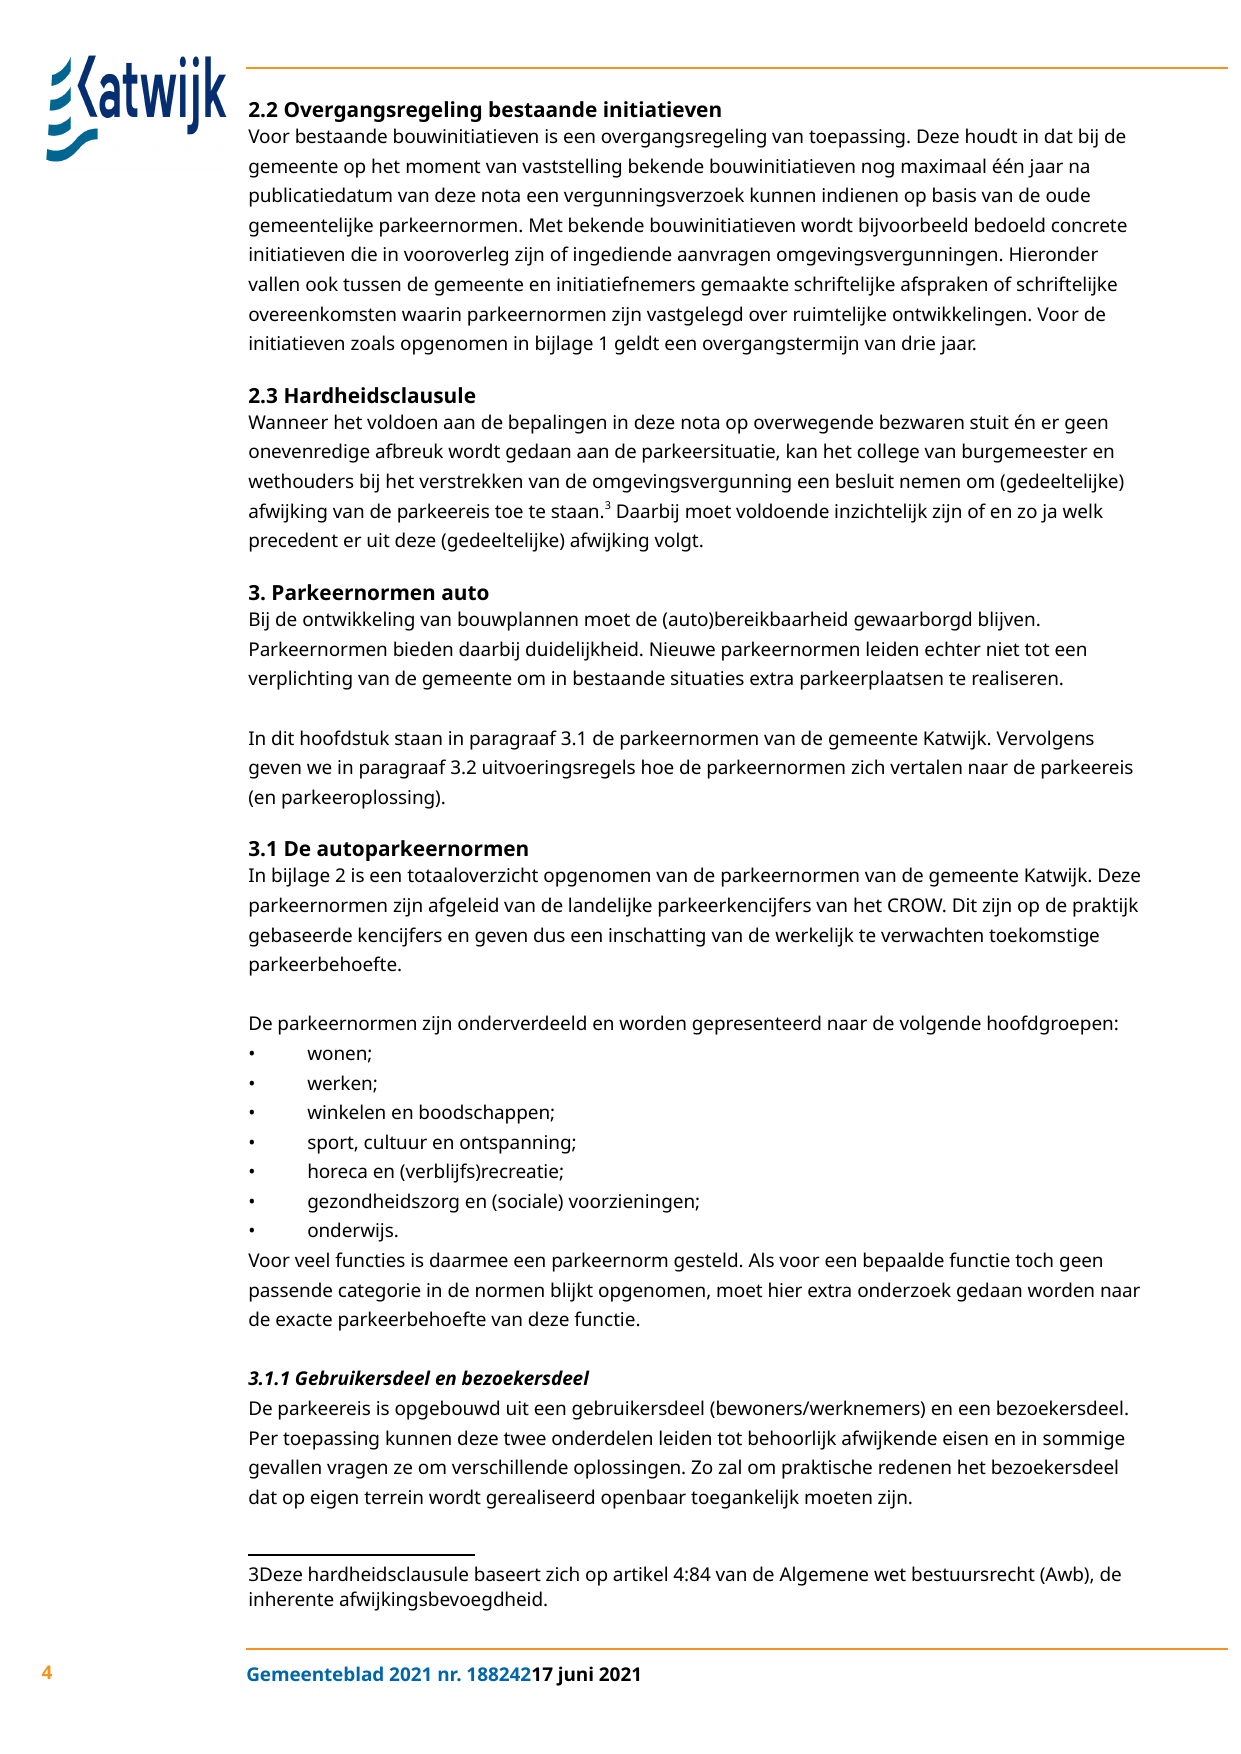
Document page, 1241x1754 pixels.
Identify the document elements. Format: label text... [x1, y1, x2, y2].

text Voor veel functies is daarmee een parkeernorm gesteld. Als voor een bepaalde functie toch geen passende categorie in de normen blijkt opgenomen, moet hier extra onderzoek gedaan worden naar de exacte parkeerbehoefte van deze functie. [248, 1247, 1152, 1332]
list gezondheidszorg en (sociale) voorzieningen; [248, 1188, 1152, 1214]
list winkelen en boodschappen; [248, 1099, 1152, 1125]
text Bij de ontwikkeling van bouwplannen moet de (auto)bereikbaarheid gewaarborgd blijven. Parkeernormen bieden daarbij duidelijkheid. Nieuwe parkeernormen leiden echter niet tot een verplichting van de gemeente om in bestaande situaties extra parkeerplaatsen te realiseren. [248, 606, 1152, 691]
text De parkeernormen zijn onderverdeeld en worden gepresenteerd naar de volgende hoofdgroepen: [248, 1011, 1152, 1036]
list wonen; [248, 1040, 1152, 1066]
list onderwijs. [248, 1218, 1152, 1243]
text 3.1 De autoparkeernormen [248, 834, 1152, 863]
text Deze hardheidsclausule baseert zich op artikel 4:84 van de Algemene wet bestuursrecht (Awb), de inherente afwijkingsbevoegdheid. [248, 1561, 1152, 1612]
text 3.1.1 Gebruikersdeel en bezoekersdeel [248, 1366, 1152, 1391]
picture [41, 47, 231, 172]
text Voor bestaande bouwinitiatieven is een overgangsregeling van toepassing. Deze houdt in dat bij de gemeente op het moment van vaststelling bekende bouwinitiatieven nog maximaal één jaar na publicatiedatum van deze nota een vergunningsverzoek kunnen indienen op basis van de oude gemeentelijke parkeernormen. Met bekende bouwinitiatieven wordt bijvoorbeeld bedoeld concrete initiatieven die in vooroverleg zijn of ingediende aanvragen omgevingsvergunningen. Hieronder vallen ook tussen de gemeente en initiatiefnemers gemaakte schriftelijke afspraken of schriftelijke overeenkomsten waarin parkeernormen zijn vastgelegd over ruimtelijke ontwikkelingen. Voor de initiatieven zoals opgenomen in bijlage 1 geldt een overgangstermijn van drie jaar. [248, 123, 1152, 356]
text In bijlage 2 is een totaaloverzicht opgenomen van de parkeernormen van de gemeente Katwijk. Deze parkeernormen zijn afgeleid van de landelijke parkeerkencijfers van het CROW. Dit zijn op de praktijk gebaseerde kencijfers en geven dus een inschatting van de werkelijk te verwachten toekomstige parkeerbehoefte. [248, 863, 1152, 977]
text De parkeereis is opgebouwd uit een gebruikersdeel (bewoners/werknemers) en een bezoekersdeel. Per toepassing kunnen deze twee onderdelen leiden tot behoorlijk afwijkende eisen en in sommige gevallen vragen ze om verschillende oplossingen. Zo zal om praktische redenen het bezoekersdeel dat op eigen terrein wordt gerealiseerd openbaar toegankelijk moeten zijn. [248, 1395, 1152, 1510]
list werken; [248, 1070, 1152, 1096]
list sport, cultuur en ontspanning; [248, 1129, 1152, 1155]
list horeca en (verblijfs)recreatie; [248, 1158, 1152, 1184]
text Wanneer het voldoen aan de bepalingen in deze nota op overwegende bezwaren stuit én er geen onevenredige afbreuk wordt gedaan aan de parkeersituatie, kan het college van burgemeester en wethouders bij het verstrekken van de omgevingsvergunning een besluit nemen om (gedeeltelijke) afwijking van de parkeereis toe te staan. Daarbij moet voldoende inzichtelijk zijn of en zo ja welk precedent er uit deze (gedeeltelijke) afwijking volgt. [248, 409, 1152, 553]
text 2.2 Overgangsregeling bestaande initiatieven [248, 95, 1152, 123]
text In dit hoofdstuk staan in paragraaf 3.1 de parkeernormen van de gemeente Katwijk. Vervolgens geven we in paragraaf 3.2 uitvoeringsregels hoe de parkeernormen zich vertalen naar de parkeereis (en parkeeroplossing). [248, 725, 1152, 809]
text 3. Parkeernormen auto [248, 578, 1152, 606]
text 2.3 Hardheidsclausule [248, 381, 1152, 409]
